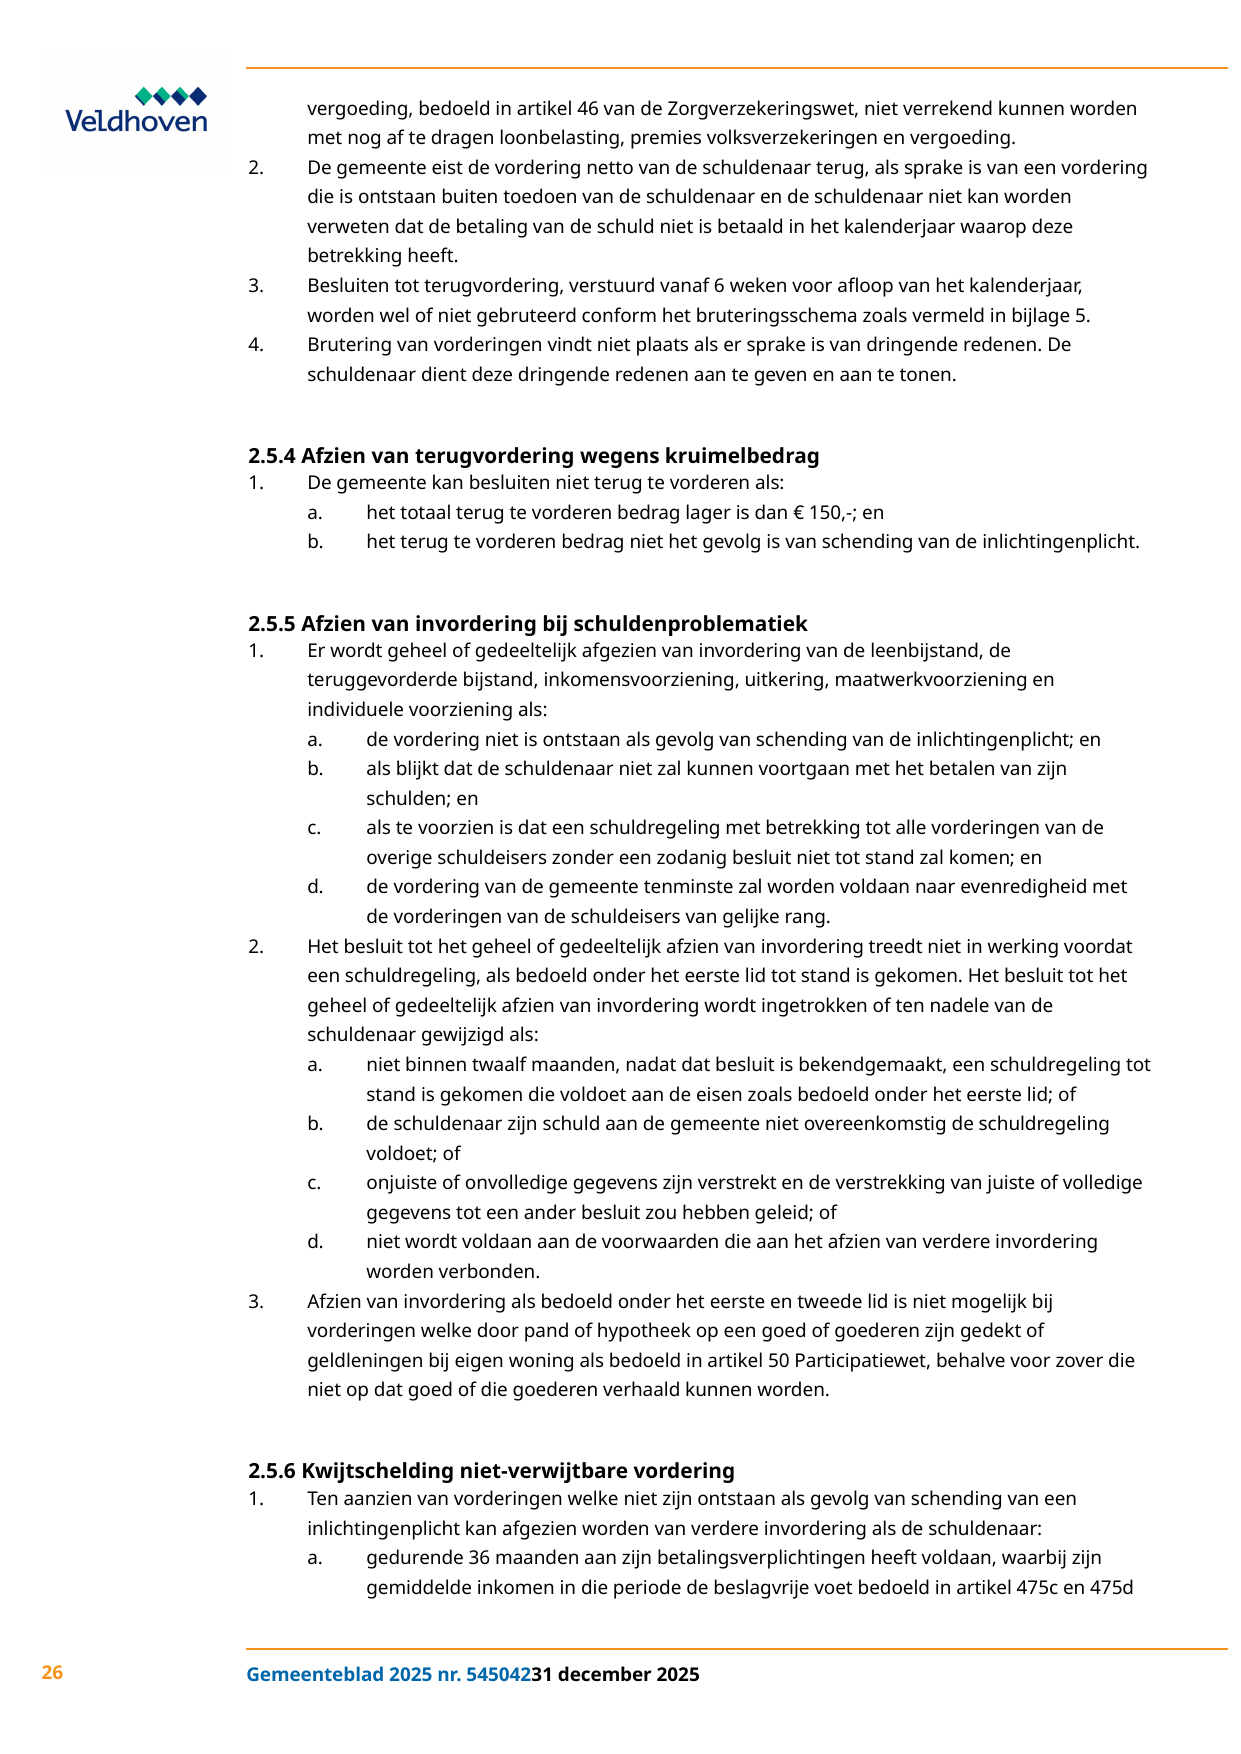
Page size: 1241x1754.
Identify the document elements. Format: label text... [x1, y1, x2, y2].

list de schuldenaar zijn schuld aan de gemeente niet overeenkomstig de schuldregeling voldoet; of [307, 1110, 1152, 1166]
text 2.5.6 Kwijtschelding niet-verwijtbare vordering [248, 1457, 1152, 1485]
list Besluiten tot terugvordering, verstuurd vanaf 6 weken voor afloop van het kalenderjaar, worden wel of niet gebruteerd conform het bruteringsschema zoals vermeld in bijlage 5. [248, 272, 1152, 328]
list als blijkt dat de schuldenaar niet zal kunnen voortgaan met het betalen van zijn schulden; en [307, 755, 1152, 811]
list De gemeente eist de vordering netto van de schuldenaar terug, als sprake is van een vordering die is ontstaan buiten toedoen van de schuldenaar en de schuldenaar niet kan worden verweten dat de betaling van de schuld niet is betaald in het kalenderjaar waarop deze betrekking heeft. [248, 154, 1152, 268]
list Brutering van vorderingen vindt niet plaats als er sprake is van dringende redenen. De schuldenaar dient deze dringende redenen aan te geven en aan te tonen. [248, 331, 1152, 387]
list niet wordt voldaan aan de voorwaarden die aan het afzien van verdere invordering worden verbonden. [307, 1229, 1152, 1284]
list Afzien van invordering als bedoeld onder het eerste en tweede lid is niet mogelijk bij vorderingen welke door pand of hypotheek op een goed of goederen zijn gedekt of geldleningen bij eigen woning als bedoeld in artikel 50 Participatiewet, behalve voor zover die niet op dat goed of die goederen verhaald kunnen worden. [248, 1288, 1152, 1402]
list de vordering niet is ontstaan als gevolg van schending van de inlichtingenplicht; en [307, 726, 1152, 752]
list Er wordt geheel of gedeeltelijk afgezien van invordering van de leenbijstand, de teruggevorderde bijstand, inkomensvoorziening, uitkering, maatwerkvoorziening en individuele voorziening als: [248, 637, 1152, 722]
list het terug te vorderen bedrag niet het gevolg is van schending van de inlichtingenplicht. [307, 529, 1152, 554]
list de vordering van de gemeente tenminste zal worden voldaan naar evenredigheid met de vorderingen van de schuldeisers van gelijke rang. [307, 874, 1152, 929]
list onjuiste of onvolledige gegevens zijn verstrekt en de verstrekking van juiste of volledige gegevens tot een ander besluit zou hebben geleid; of [307, 1169, 1152, 1225]
text 2.5.5 Afzien van invordering bij schuldenproblematiek [248, 609, 1152, 637]
picture [41, 47, 231, 172]
list Het besluit tot het geheel of gedeeltelijk afzien van invordering treedt niet in werking voordat een schuldregeling, als bedoeld onder het eerste lid tot stand is gekomen. Het besluit tot het geheel of gedeeltelijk afzien van invordering wordt ingetrokken of ten nadele van de schuldenaar gewijzigd als: [248, 933, 1152, 1047]
list De gemeente kan besluiten niet terug te vorderen als: [248, 469, 1152, 495]
list niet binnen twaalf maanden, nadat dat besluit is bekendgemaakt, een schuldregeling tot stand is gekomen die voldoet aan de eisen zoals bedoeld onder het eerste lid; of [307, 1051, 1152, 1107]
text 2.5.4 Afzien van terugvordering wegens kruimelbedrag [248, 441, 1152, 469]
list gedurende 36 maanden aan zijn betalingsverplichtingen heeft voldaan, waarbij zijn gemiddelde inkomen in die periode de beslagvrije voet bedoeld in artikel 475c en 475d [307, 1544, 1152, 1599]
list vergoeding, bedoeld in artikel 46 van de Zorgverzekeringswet, niet verrekend kunnen worden met nog af te dragen loonbelasting, premies volksverzekeringen en vergoeding. [248, 95, 1152, 150]
list het totaal terug te vorderen bedrag lager is dan € 150,-; en [307, 499, 1152, 525]
list Ten aanzien van vorderingen welke niet zijn ontstaan als gevolg van schending van een inlichtingenplicht kan afgezien worden van verdere invordering als de schuldenaar: [248, 1485, 1152, 1540]
list als te voorzien is dat een schuldregeling met betrekking tot alle vorderingen van de overige schuldeisers zonder een zodanig besluit niet tot stand zal komen; en [307, 814, 1152, 870]
